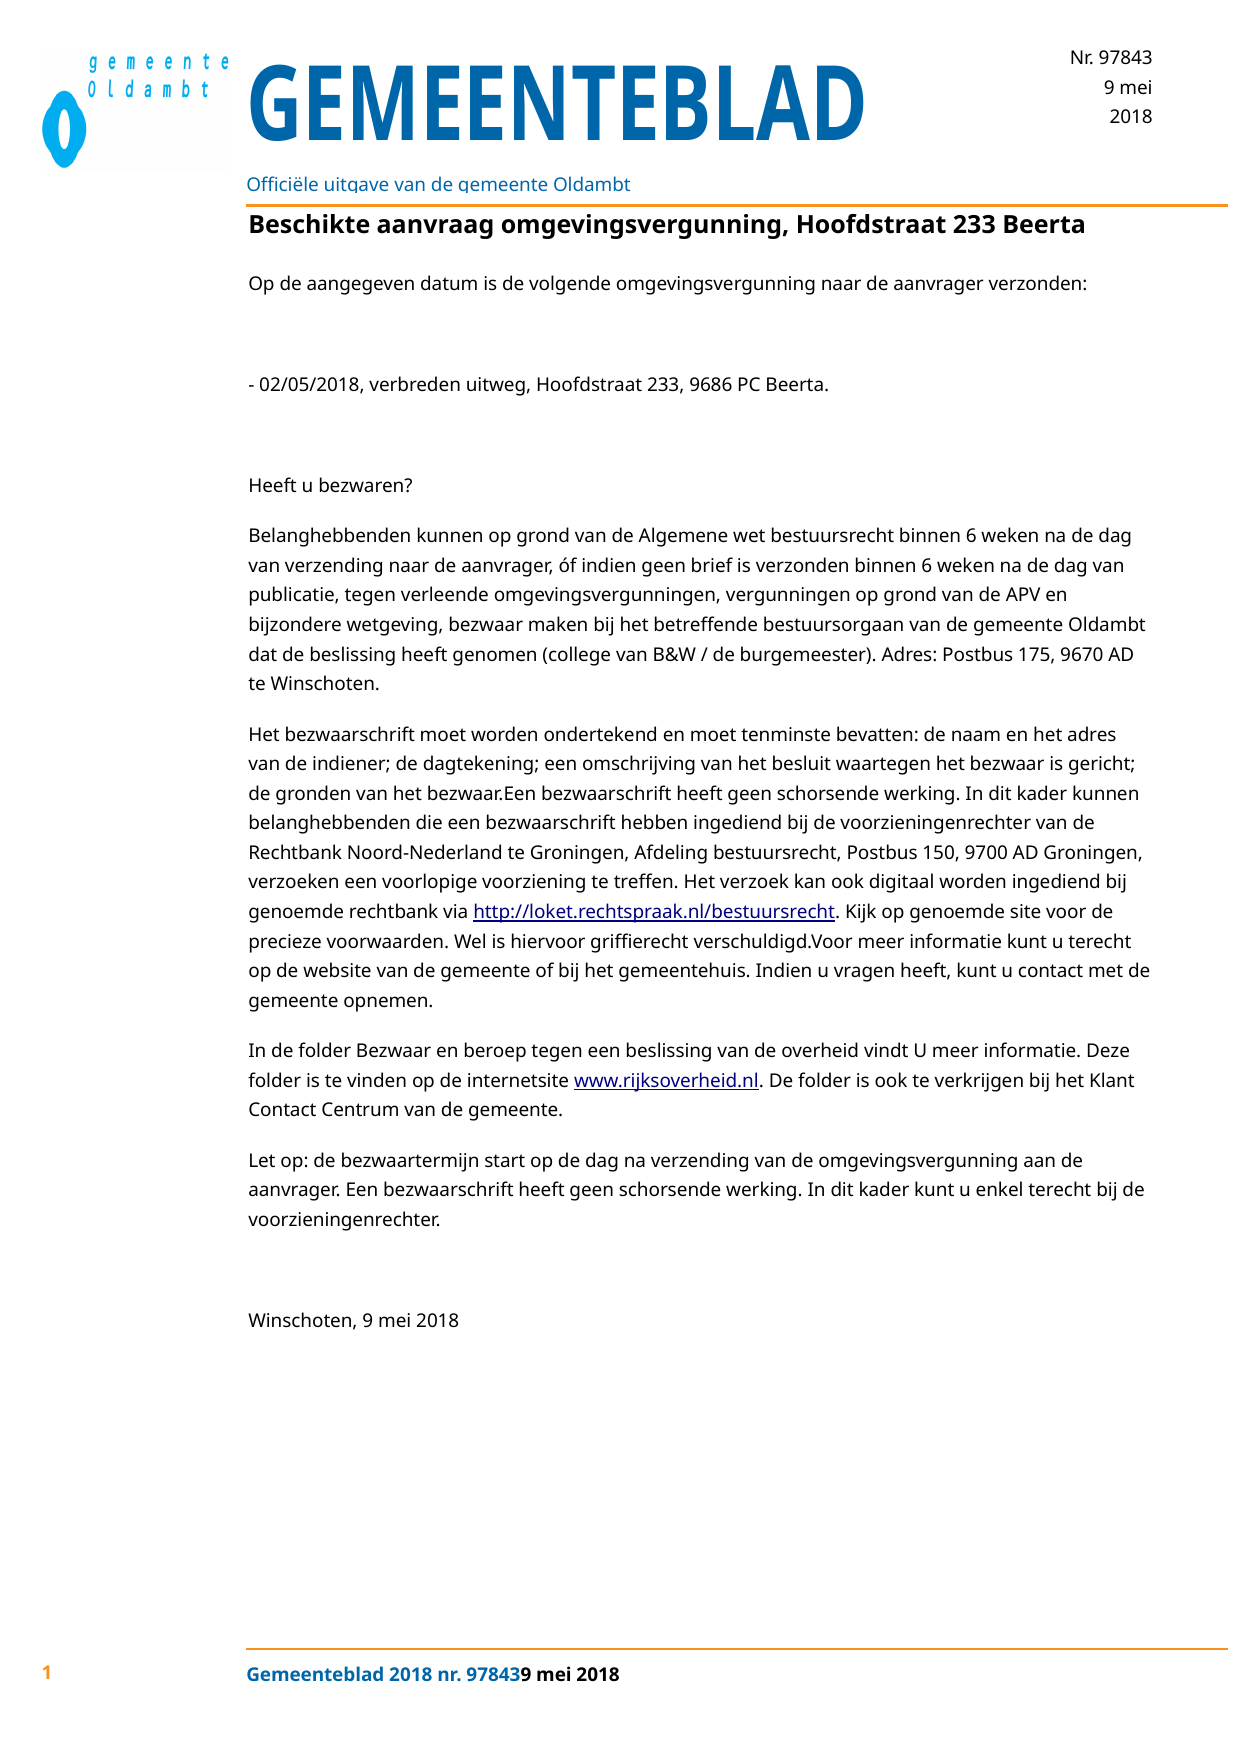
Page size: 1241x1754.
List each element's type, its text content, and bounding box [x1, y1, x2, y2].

text Beschikte aanvraag omgevingsvergunning, Hoofdstraat 233 Beerta [248, 207, 1152, 241]
text - 02/05/2018, verbreden uitweg, Hoofdstraat 233, 9686 PC Beerta. [248, 371, 1152, 397]
picture [41, 47, 231, 172]
text In de folder Bezwaar en beroep tegen een beslissing van de overheid vindt U meer informatie. Deze folder is te vinden op de internetsite www.rijksoverheid.nl. De folder is ook te verkrijgen bij het Klant Contact Centrum van de gemeente. [248, 1037, 1152, 1122]
text Let op: de bezwaartermijn start op de dag na verzending van de omgevingsvergunning aan de aanvrager. Een bezwaarschrift heeft geen schorsende werking. In dit kader kunt u enkel terecht bij de voorzieningenrechter. [248, 1147, 1152, 1232]
text Het bezwaarschrift moet worden ondertekend en moet tenminste bevatten: de naam en het adres van de indiener; de dagtekening; een omschrijving van het besluit waartegen het bezwaar is gericht; de gronden van het bezwaar.Een bezwaarschrift heeft geen schorsende werking. In dit kader kunnen belanghebbenden die een bezwaarschrift hebben ingediend bij de voorzieningenrechter van de Rechtbank Noord-Nederland te Groningen, Afdeling bestuursrecht, Postbus 150, 9700 AD Groningen, verzoeken een voorlopige voorziening te treffen. Het verzoek kan ook digitaal worden ingediend bij genoemde rechtbank via http://loket.rechtspraak.nl/bestuursrecht. Kijk op genoemde site voor de precieze voorwaarden. Wel is hiervoor griffierecht verschuldigd.Voor meer informatie kunt u terecht op de website van de gemeente of bij het gemeentehuis. Indien u vragen heeft, kunt u contact met de gemeente opnemen. [248, 721, 1152, 1013]
text Op de aangegeven datum is de volgende omgevingsvergunning naar de aanvrager verzonden: [248, 270, 1152, 296]
text Heeft u bezwaren? [248, 472, 1152, 498]
text Belanghebbenden kunnen op grond van de Algemene wet bestuursrecht binnen 6 weken na de dag van verzending naar de aanvrager, óf indien geen brief is verzonden binnen 6 weken na de dag van publicatie, tegen verleende omgevingsvergunningen, vergunningen op grond van de APV en bijzondere wetgeving, bezwaar maken bij het betreffende bestuursorgaan van de gemeente Oldambt dat de beslissing heeft genomen (college van B&W / de burgemeester). Adres: Postbus 175, 9670 AD te Winschoten. [248, 522, 1152, 696]
text Winschoten, 9 mei 2018 [248, 1307, 1152, 1333]
